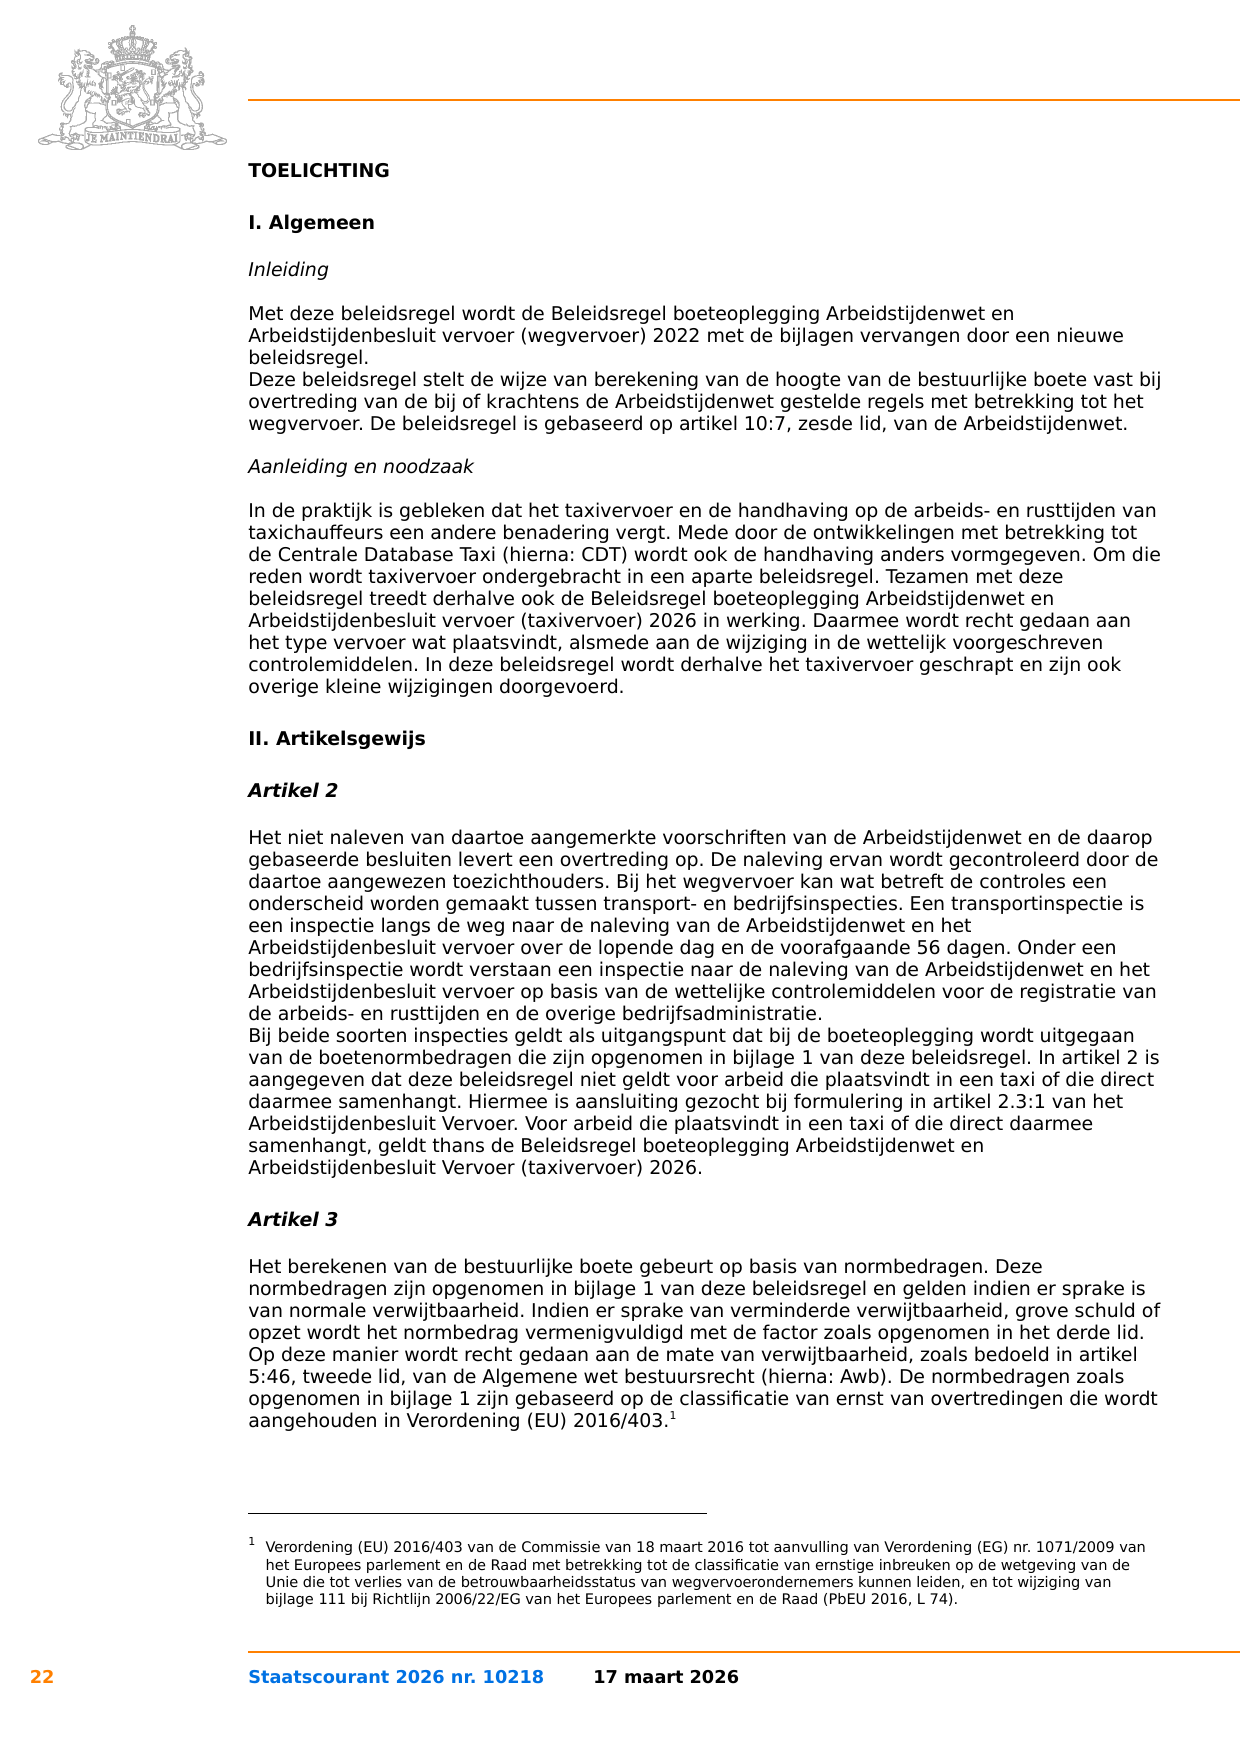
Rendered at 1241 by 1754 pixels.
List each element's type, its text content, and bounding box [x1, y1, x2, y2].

subtitle I. Algemeen [248, 212, 1163, 234]
text Bij beide soorten inspecties geldt als uitgangspunt dat bij de boeteoplegging wordt uitgegaan van de boetenormbedragen die zijn opgenomen in bijlage 1 van deze beleidsregel. In artikel 2 is aangegeven dat deze beleidsregel niet geldt voor arbeid die plaatsvindt in een taxi of die direct daarmee samenhangt. Hiermee is aansluiting gezocht bij formulering in artikel 2.3:1 van het Arbeidstijdenbesluit Vervoer. Voor arbeid die plaatsvindt in een taxi of die direct daarmee samenhangt, geldt thans de Beleidsregel boeteoplegging Arbeidstijdenwet en Arbeidstijdenbesluit Vervoer (taxivervoer) 2026. [248, 1025, 1163, 1179]
text Het berekenen van de bestuurlijke boete gebeurt op basis van normbedragen. Deze normbedragen zijn opgenomen in bijlage 1 van deze beleidsregel en gelden indien er sprake is van normale verwijtbaarheid. Indien er sprake van verminderde verwijtbaarheid, grove schuld of opzet wordt het normbedrag vermenigvuldigd met de factor zoals opgenomen in het derde lid. Op deze manier wordt recht gedaan aan de mate van verwijtbaarheid, zoals bedoeld in artikel 5:46, tweede lid, van de Algemene wet bestuursrecht (hierna: Awb). De normbedragen zoals opgenomen in bijlage 1 zijn gebaseerd op de classificatie van ernst van overtredingen die wordt aangehouden in Verordening (EU) 2016/403. [248, 1256, 1163, 1432]
subtitle Inleiding [248, 259, 1163, 281]
text Met deze beleidsregel wordt de Beleidsregel boeteoplegging Arbeidstijdenwet en Arbeidstijdenbesluit vervoer (wegvervoer) 2022 met de bijlagen vervangen door een nieuwe beleidsregel. [248, 303, 1163, 369]
subtitle II. Artikelsgewijs [248, 728, 1163, 750]
text In de praktijk is gebleken dat het taxivervoer en de handhaving op de arbeids- en rusttijden van taxichauffeurs een andere benadering vergt. Mede door de ontwikkelingen met betrekking tot de Centrale Database Taxi (hierna: CDT) wordt ook de handhaving anders vormgegeven. Om die reden wordt taxivervoer ondergebracht in een aparte beleidsregel. Tezamen met deze beleidsregel treedt derhalve ook de Beleidsregel boeteoplegging Arbeidstijdenwet en Arbeidstijdenbesluit vervoer (taxivervoer) 2026 in werking. Daarmee wordt recht gedaan aan het type vervoer wat plaatsvindt, alsmede aan de wijziging in de wettelijk voorgeschreven controlemiddelen. In deze beleidsregel wordt derhalve het taxivervoer geschrapt en zijn ook overige kleine wijzigingen doorgevoerd. [248, 500, 1163, 698]
text Het niet naleven van daartoe aangemerkte voorschriften van de Arbeidstijdenwet en de daarop gebaseerde besluiten levert een overtreding op. De naleving ervan wordt gecontroleerd door de daartoe aangewezen toezichthouders. Bij het wegvervoer kan wat betreft de controles een onderscheid worden gemaakt tussen transport- en bedrijfsinspecties. Een transportinspectie is een inspectie langs de weg naar de naleving van de Arbeidstijdenwet en het Arbeidstijdenbesluit vervoer over de lopende dag en de voorafgaande 56 dagen. Onder een bedrijfsinspectie wordt verstaan een inspectie naar de naleving van de Arbeidstijdenwet en het Arbeidstijdenbesluit vervoer op basis van de wettelijke controlemiddelen voor de registratie van de arbeids- en rusttijden en de overige bedrijfsadministratie. [248, 827, 1163, 1025]
picture [38, 25, 227, 150]
subtitle Artikel 3 [248, 1209, 1163, 1231]
subtitle TOELICHTING [248, 160, 1163, 182]
subtitle Artikel 2 [248, 780, 1163, 802]
subtitle Aanleiding en noodzaak [248, 456, 1163, 478]
text Verordening (EU) 2016/403 van de Commissie van 18 maart 2016 tot aanvulling van Verordening (EG) nr. 1071/2009 van het Europees parlement en de Raad met betrekking tot de classificatie van ernstige inbreuken op de wetgeving van de Unie die tot verlies van de betrouwbaarheidsstatus van wegvervoerondernemers kunnen leiden, en tot wijziging van bijlage 111 bij Richtlijn 2006/22/EG van het Europees parlement en de Raad (PbEU 2016, L 74). [248, 1535, 1163, 1608]
text Deze beleidsregel stelt de wijze van berekening van de hoogte van de bestuurlijke boete vast bij overtreding van de bij of krachtens de Arbeidstijdenwet gestelde regels met betrekking tot het wegvervoer. De beleidsregel is gebaseerd op artikel 10:7, zesde lid, van de Arbeidstijdenwet. [248, 369, 1163, 434]
